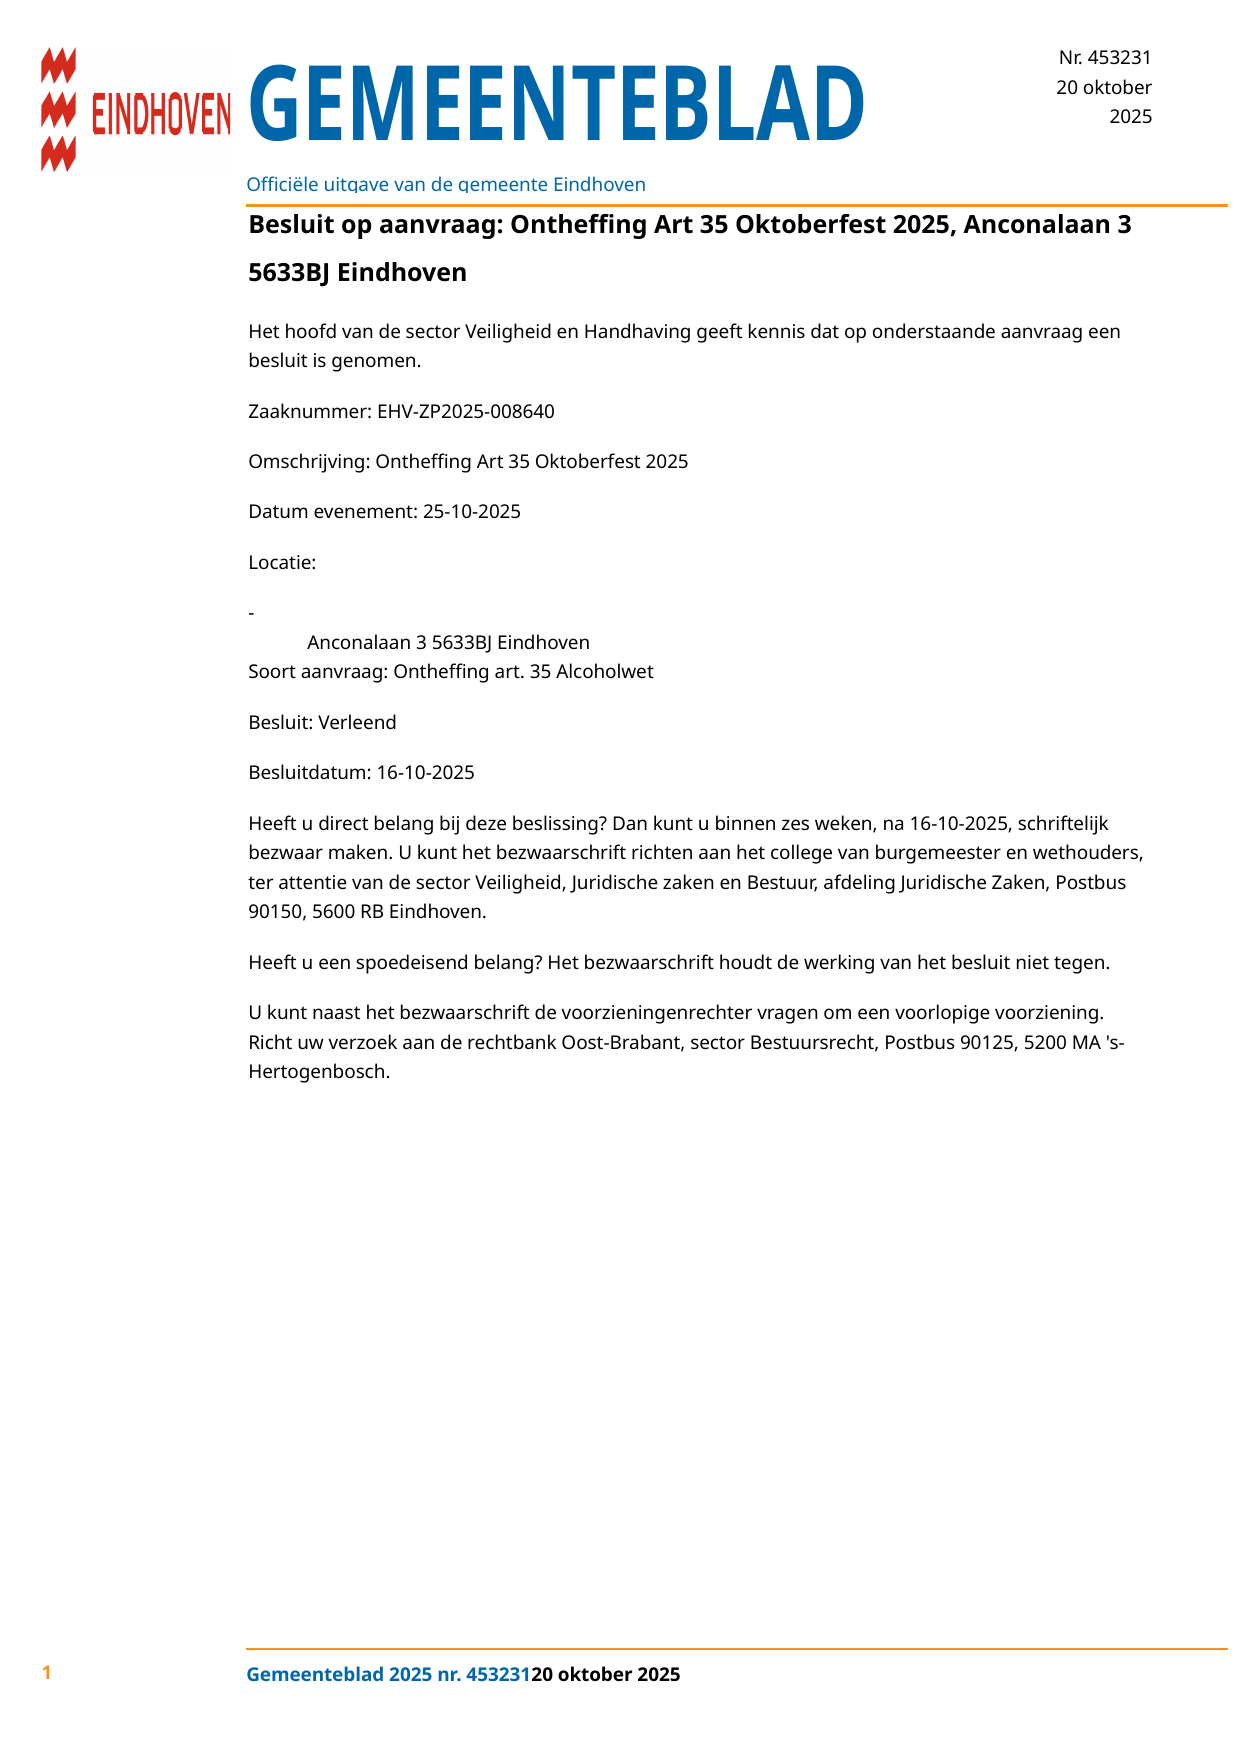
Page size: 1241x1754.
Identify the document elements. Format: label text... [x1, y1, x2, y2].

text U kunt naast het bezwaarschrift de voorzieningenrechter vragen om een voorlopige voorziening. Richt uw verzoek aan de rechtbank Oost-Brabant, sector Bestuursrecht, Postbus 90125, 5200 MA 's-Hertogenbosch. [248, 999, 1152, 1084]
text Heeft u een spoedeisend belang? Het bezwaarschrift houdt de werking van het besluit niet tegen. [248, 949, 1152, 975]
text Besluit: Verleend [248, 709, 1152, 735]
text Locatie: [248, 549, 1152, 575]
text Zaaknummer: EHV-ZP2025-008640 [248, 398, 1152, 424]
text Besluit op aanvraag: Ontheffing Art 35 Oktoberfest 2025, Anconalaan 3 5633BJ Eindhoven [248, 207, 1152, 288]
text Omschrijving: Ontheffing Art 35 Oktoberfest 2025 [248, 448, 1152, 474]
text Besluitdatum: 16-10-2025 [248, 759, 1152, 785]
text Het hoofd van de sector Veiligheid en Handhaving geeft kennis dat op onderstaande aanvraag een besluit is genomen. [248, 318, 1152, 373]
picture [41, 47, 231, 172]
text Heeft u direct belang bij deze beslissing? Dan kunt u binnen zes weken, na 16-10-2025, schriftelijk bezwaar maken. U kunt het bezwaarschrift richten aan het college van burgemeester en wethouders, ter attentie van de sector Veiligheid, Juridische zaken en Bestuur, afdeling Juridische Zaken, Postbus 90150, 5600 RB Eindhoven. [248, 810, 1152, 924]
list Anconalaan 3 5633BJ Eindhoven [248, 629, 1152, 655]
text Soort aanvraag: Ontheffing art. 35 Alcoholwet [248, 659, 1152, 684]
text Datum evenement: 25-10-2025 [248, 499, 1152, 524]
